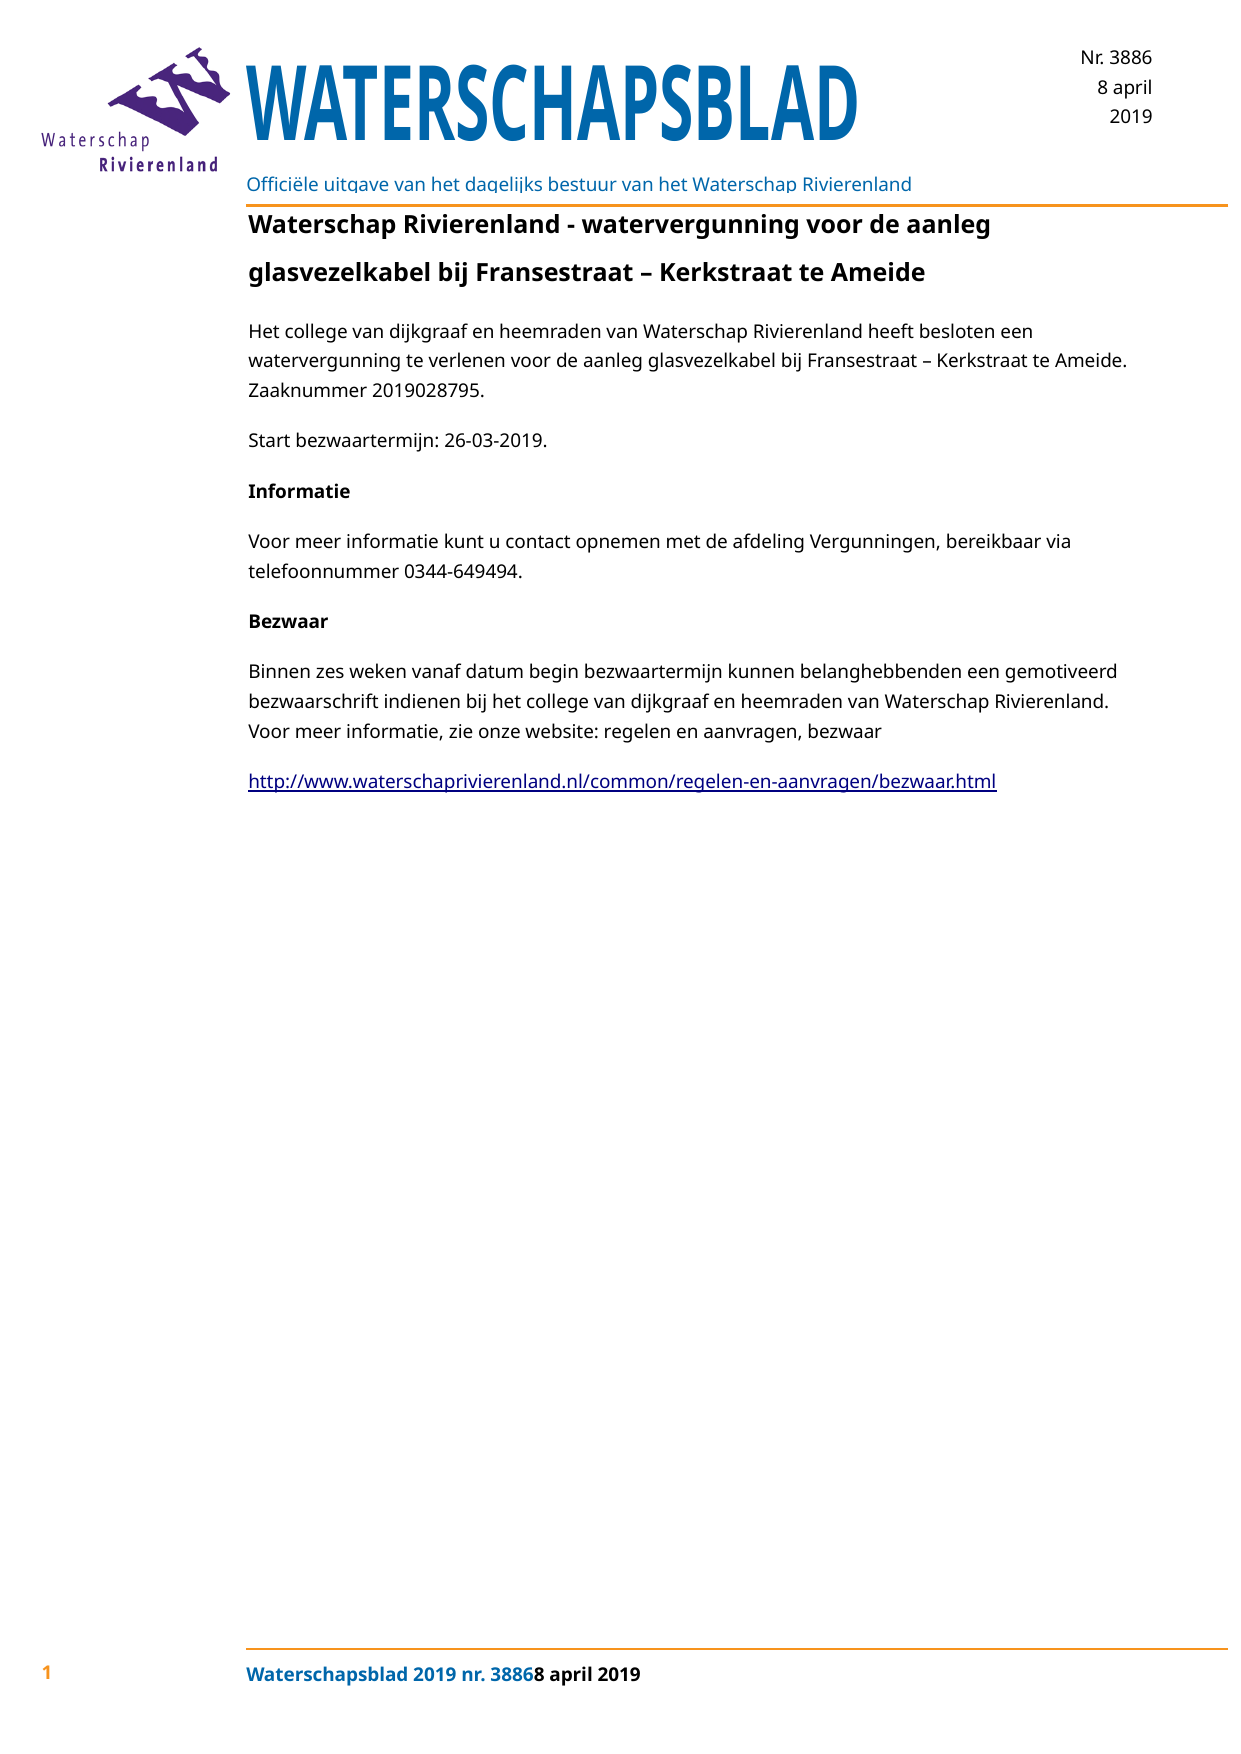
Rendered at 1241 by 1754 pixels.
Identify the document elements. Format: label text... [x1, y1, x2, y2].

text http://www.waterschaprivierenland.nl/common/regelen-en-aanvragen/bezwaar.html [248, 768, 1152, 794]
text Binnen zes weken vanaf datum begin bezwaartermijn kunnen belanghebbenden een gemotiveerd bezwaarschrift indienen bij het college van dijkgraaf en heemraden van Waterschap Rivierenland. Voor meer informatie, zie onze website: regelen en aanvragen, bezwaar [248, 659, 1152, 744]
picture [41, 47, 231, 172]
text Bezwaar [248, 608, 1152, 634]
text Voor meer informatie kunt u contact opnemen met de afdeling Vergunningen, bereikbaar via telefoonnummer 0344-649494. [248, 528, 1152, 584]
text Start bezwaartermijn: 26-03-2019. [248, 427, 1152, 453]
text Waterschap Rivierenland - watervergunning voor de aanleg glasvezelkabel bij Fransestraat – Kerkstraat te Ameide [248, 207, 1152, 288]
text Informatie [248, 478, 1152, 504]
text Het college van dijkgraaf en heemraden van Waterschap Rivierenland heeft besloten een watervergunning te verlenen voor de aanleg glasvezelkabel bij Fransestraat – Kerkstraat te Ameide. Zaaknummer 2019028795. [248, 318, 1152, 403]
